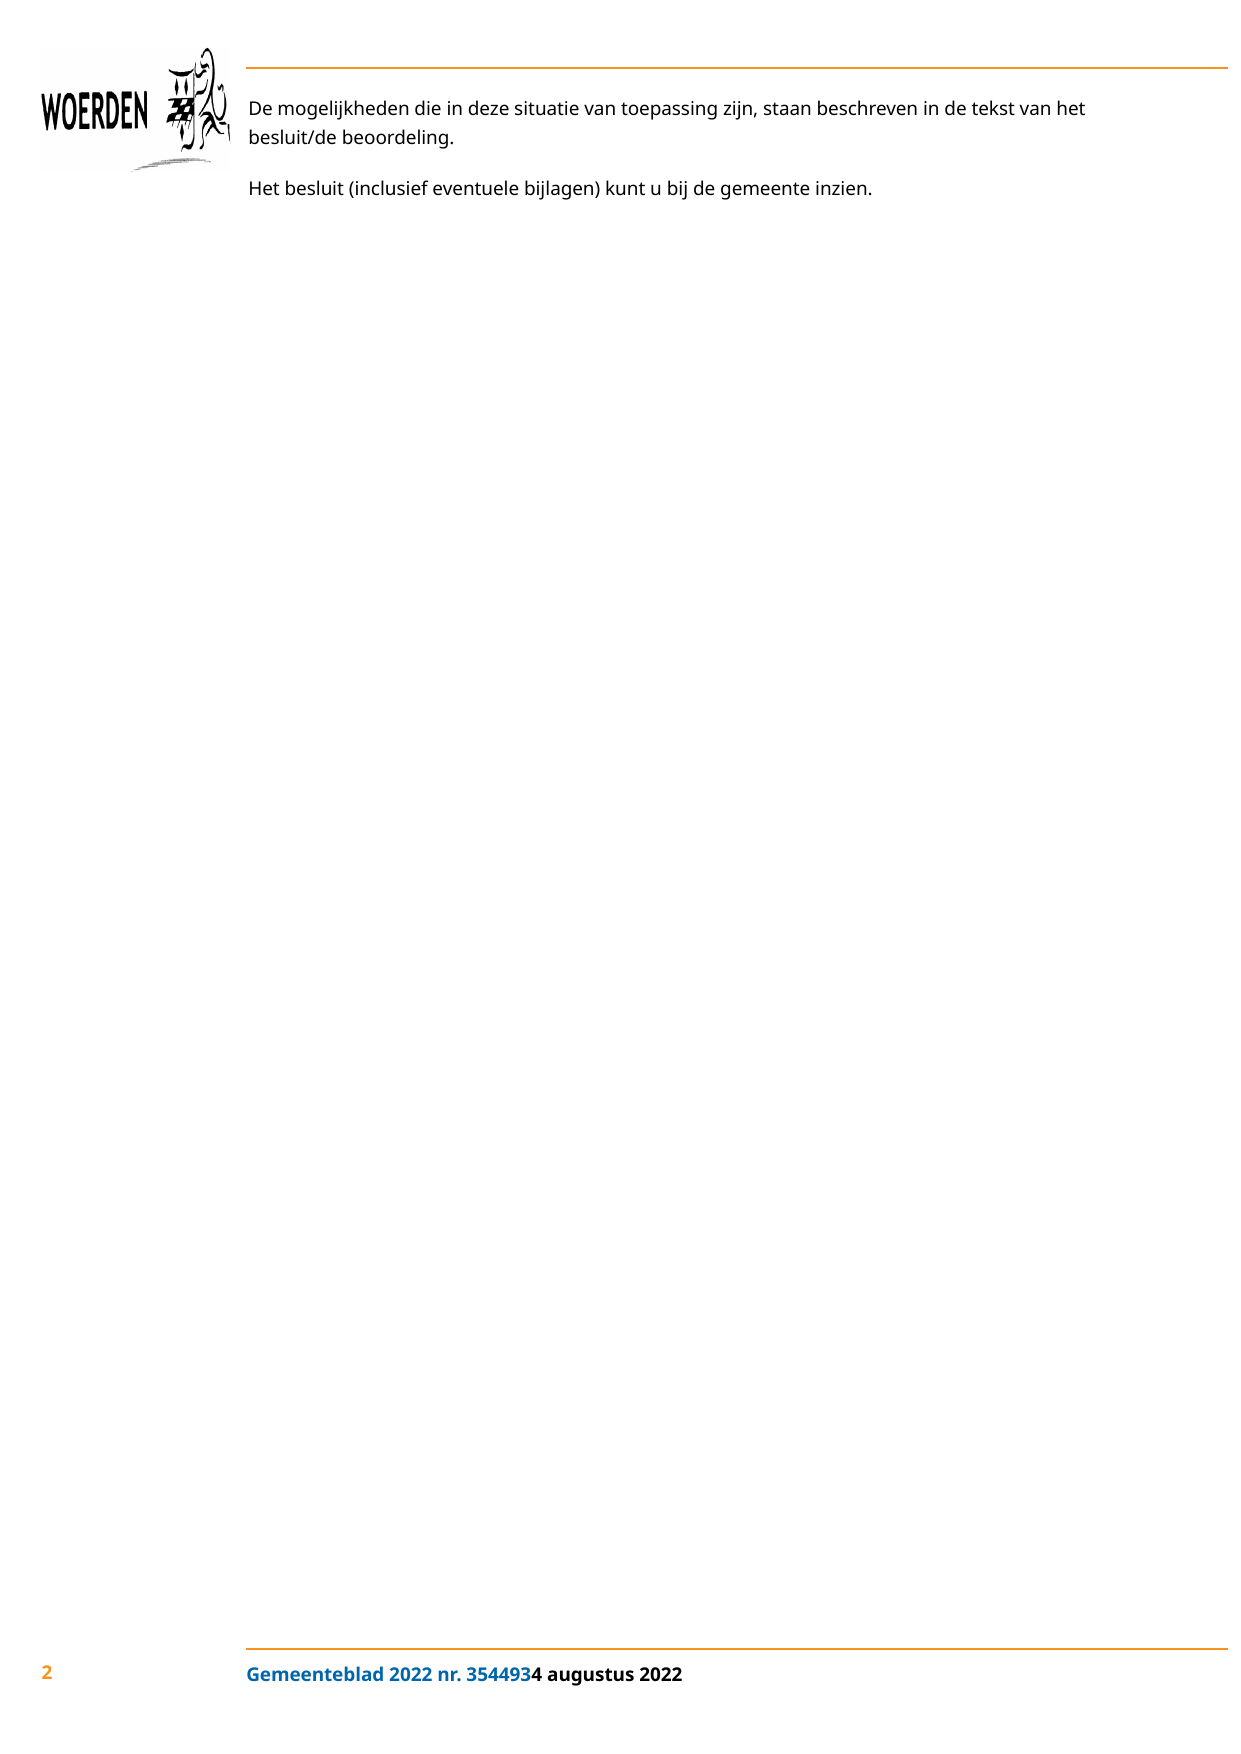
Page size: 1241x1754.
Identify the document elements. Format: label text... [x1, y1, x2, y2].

picture [41, 47, 231, 172]
text De mogelijkheden die in deze situatie van toepassing zijn, staan beschreven in de tekst van het besluit/de beoordeling. [248, 95, 1152, 150]
text Het besluit (inclusief eventuele bijlagen) kunt u bij de gemeente inzien. [248, 175, 1152, 201]
